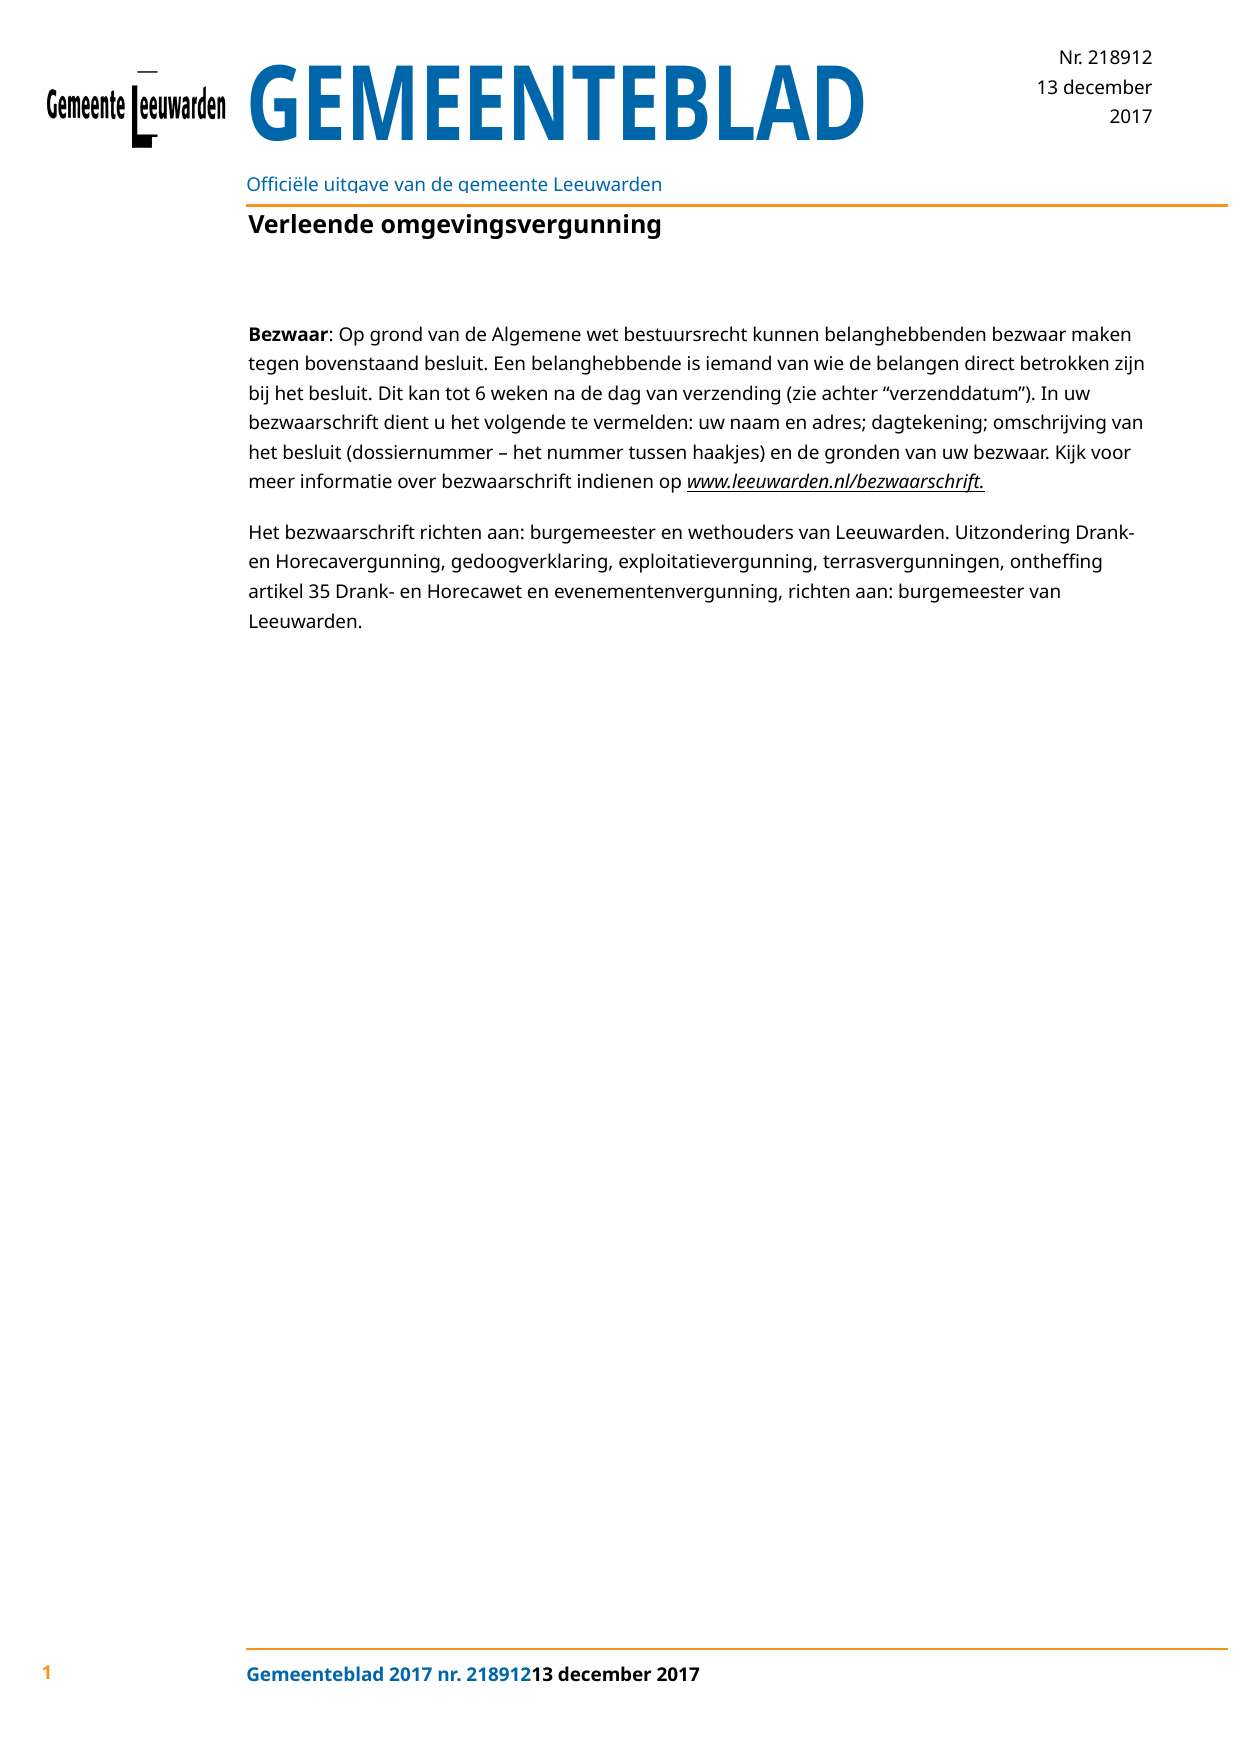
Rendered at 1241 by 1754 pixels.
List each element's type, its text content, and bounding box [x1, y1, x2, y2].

text Bezwaar: Op grond van de Algemene wet bestuursrecht kunnen belanghebbenden bezwaar maken tegen bovenstaand besluit. Een belanghebbende is iemand van wie de belangen direct betrokken zijn bij het besluit. Dit kan tot 6 weken na de dag van verzending (zie achter “verzenddatum”). In uw bezwaarschrift dient u het volgende te vermelden: uw naam en adres; dagtekening; omschrijving van het besluit (dossiernummer – het nummer tussen haakjes) en de gronden van uw bezwaar. Kijk voor meer informatie over bezwaarschrift indienen op www.leeuwarden.nl/bezwaarschrift. [248, 321, 1152, 494]
picture [41, 47, 231, 172]
text Verleende omgevingsvergunning [248, 207, 1152, 241]
text Het bezwaarschrift richten aan: burgemeester en wethouders van Leeuwarden. Uitzondering Drank- en Horecavergunning, gedoogverklaring, exploitatievergunning, terrasvergunningen, ontheffing artikel 35 Drank- en Horecawet en evenementenvergunning, richten aan: burgemeester van Leeuwarden. [248, 519, 1152, 633]
